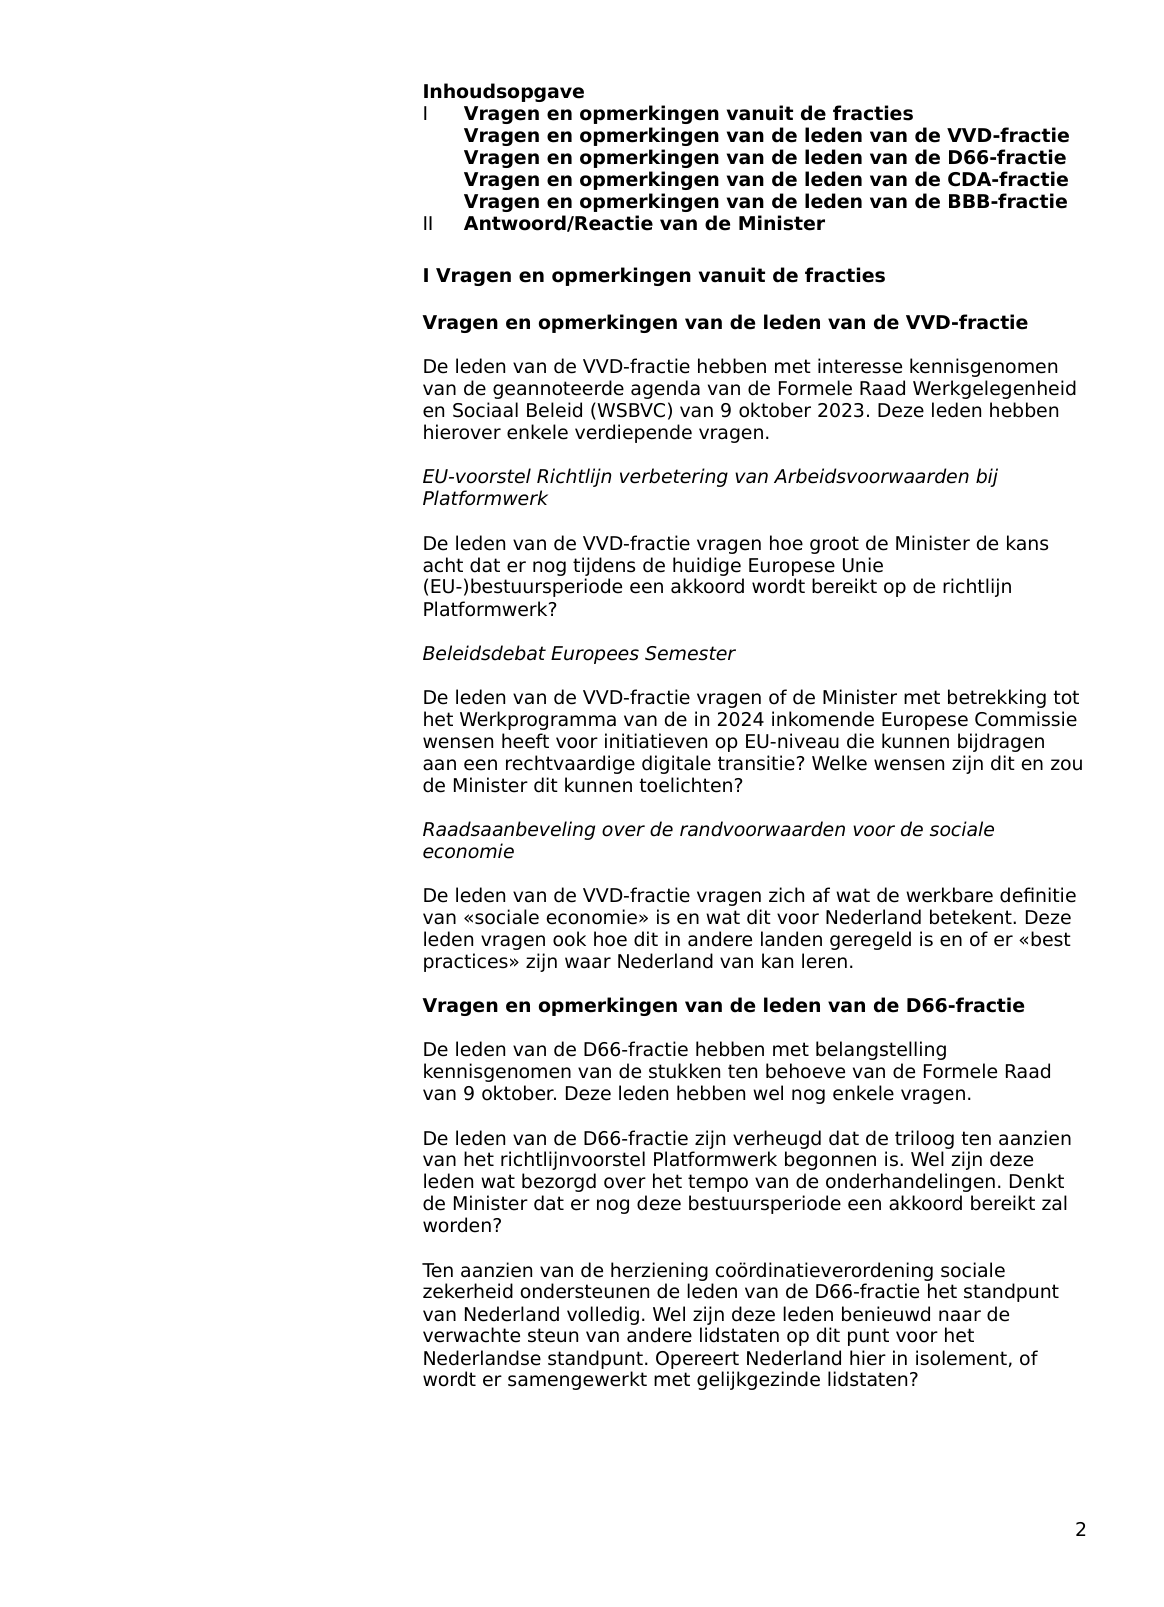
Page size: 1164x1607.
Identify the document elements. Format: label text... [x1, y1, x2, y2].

text De leden van de VVD-fractie vragen zich af wat de werkbare definitie van «sociale economie» is en wat dit voor Nederland betekent. Deze leden vragen ook hoe dit in andere landen geregeld is en of er «best practices» zijn waar Nederland van kan leren. [422, 885, 1087, 973]
text Vragen en opmerkingen van de leden van de D66-fractie [464, 147, 1087, 169]
text De leden van de D66-fractie zijn verheugd dat de triloog ten aanzien van het richtlijnvoorstel Platformwerk begonnen is. Wel zijn deze leden wat bezorgd over het tempo van de onderhandelingen. Denkt de Minister dat er nog deze bestuursperiode een akkoord bereikt zal worden? [422, 1127, 1087, 1237]
text De leden van de D66-fractie hebben met belangstelling kennisgenomen van de stukken ten behoeve van de Formele Raad van 9 oktober. Deze leden hebben wel nog enkele vragen. [422, 1039, 1087, 1105]
text II Antwoord/Reactie van de Minister [422, 213, 1087, 235]
text De leden van de VVD-fractie vragen hoe groot de Minister de kans acht dat er nog tijdens de huidige Europese Unie (EU-)bestuursperiode een akkoord wordt bereikt op de richtlijn Platformwerk? [422, 532, 1087, 620]
text Vragen en opmerkingen van de leden van de CDA-fractie [464, 169, 1087, 191]
subtitle Inhoudsopgave [422, 81, 1087, 103]
text Ten aanzien van de herziening coördinatieverordening sociale zekerheid ondersteunen de leden van de D66-fractie het standpunt van Nederland volledig. Wel zijn deze leden benieuwd naar de verwachte steun van andere lidstaten op dit punt voor het Nederlandse standpunt. Opereert Nederland hier in isolement, of wordt er samengewerkt met gelijkgezinde lidstaten? [422, 1259, 1087, 1391]
subtitle Vragen en opmerkingen van de leden van de VVD-fractie [422, 312, 1087, 334]
subtitle Beleidsdebat Europees Semester [422, 643, 1087, 664]
text De leden van de VVD-fractie hebben met interesse kennisgenomen van de geannoteerde agenda van de Formele Raad Werkgelegenheid en Sociaal Beleid (WSBVC) van 9 oktober 2023. Deze leden hebben hierover enkele verdiepende vragen. [422, 356, 1087, 444]
subtitle Vragen en opmerkingen van de leden van de D66-fractie [422, 995, 1087, 1017]
text De leden van de VVD-fractie vragen of de Minister met betrekking tot het Werkprogramma van de in 2024 inkomende Europese Commissie wensen heeft voor initiatieven op EU-niveau die kunnen bijdragen aan een rechtvaardige digitale transitie? Welke wensen zijn dit en zou de Minister dit kunnen toelichten? [422, 687, 1087, 797]
subtitle Raadsaanbeveling over de randvoorwaarden voor de sociale economie [422, 819, 1087, 863]
subtitle EU-voorstel Richtlijn verbetering van Arbeidsvoorwaarden bij Platformwerk [422, 466, 1087, 510]
subtitle I Vragen en opmerkingen vanuit de fracties [422, 265, 1087, 287]
text Vragen en opmerkingen van de leden van de BBB-fractie [464, 191, 1087, 213]
text I Vragen en opmerkingen vanuit de fracties [422, 103, 1087, 125]
text Vragen en opmerkingen van de leden van de VVD-fractie [464, 125, 1087, 147]
